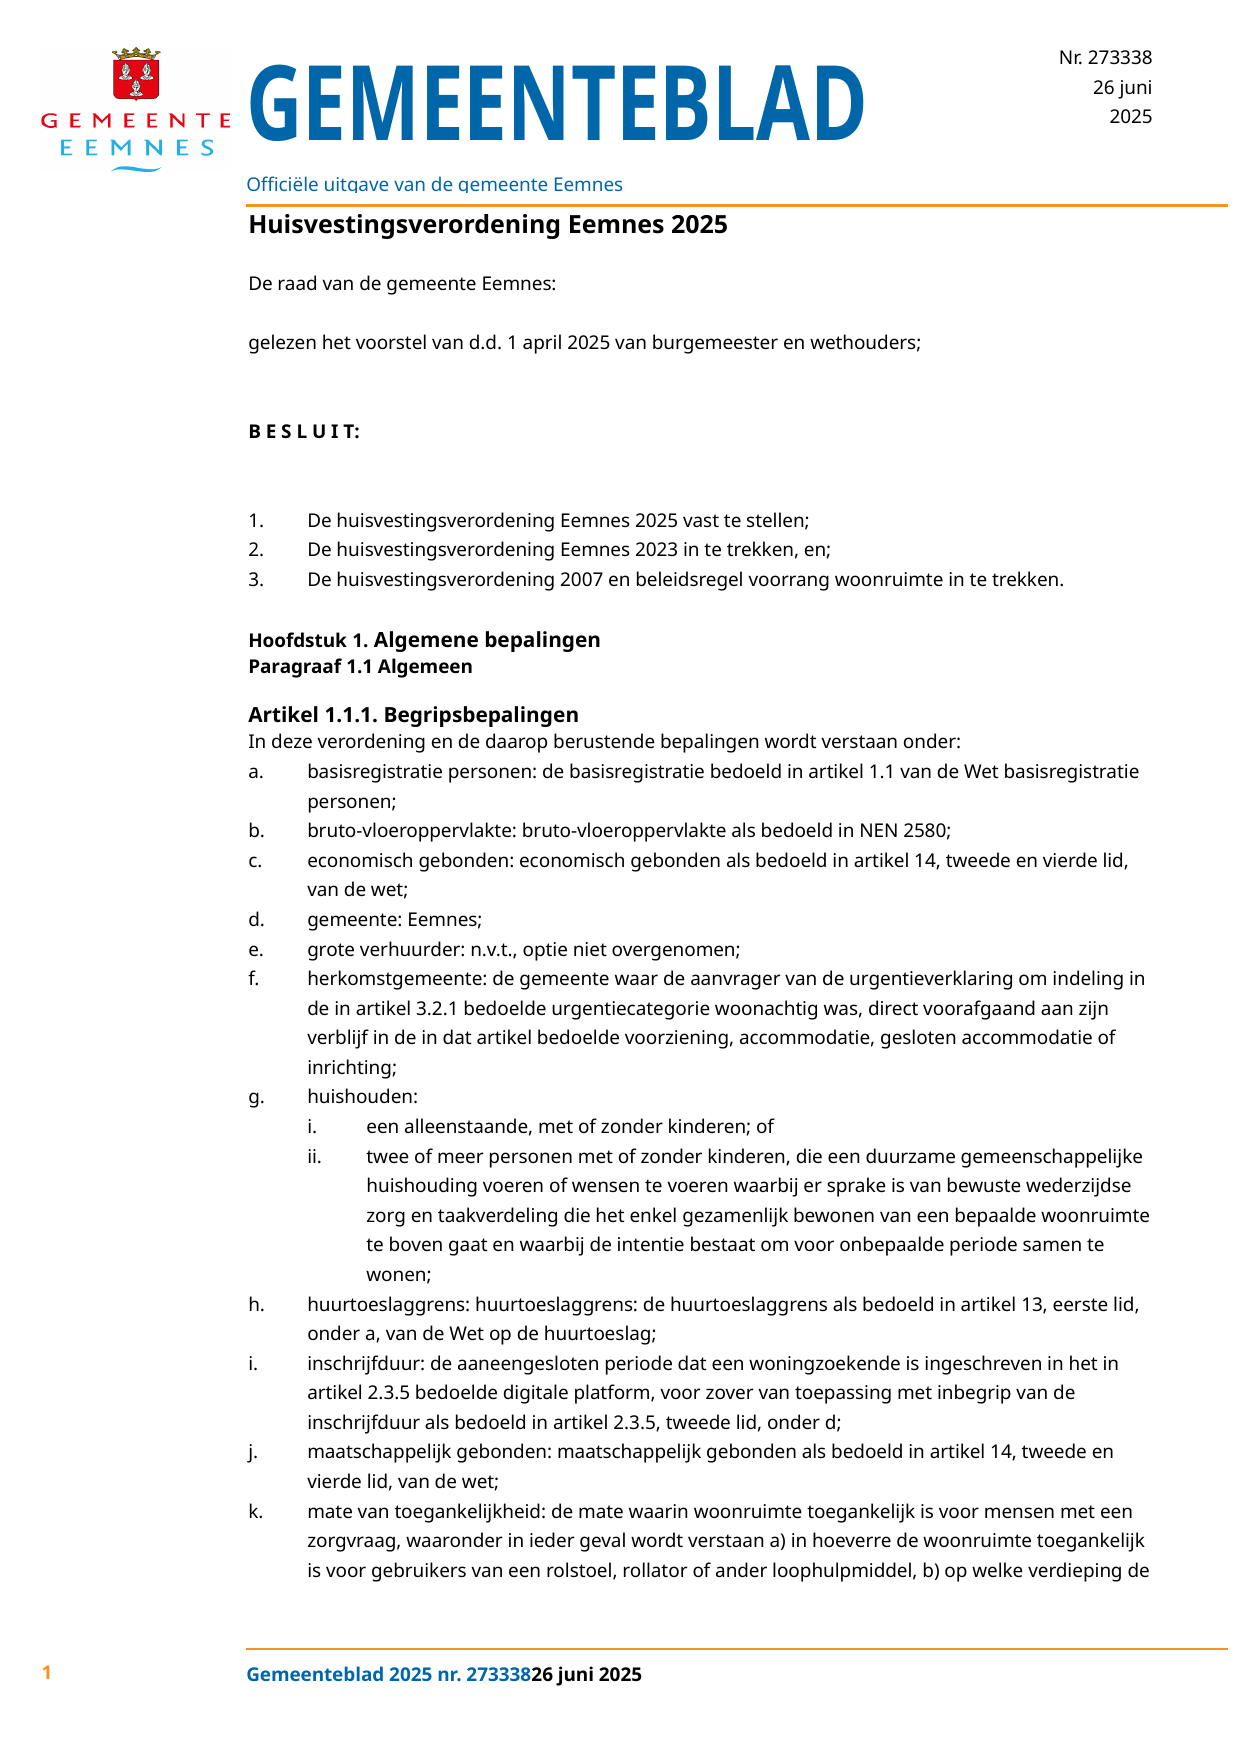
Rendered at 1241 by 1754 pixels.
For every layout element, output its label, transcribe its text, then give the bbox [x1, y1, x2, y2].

list herkomstgemeente: de gemeente waar de aanvrager van de urgentieverklaring om indeling in de in artikel 3.2.1 bedoelde urgentiecategorie woonachtig was, direct voorafgaand aan zijn verblijf in de in dat artikel bedoelde voorziening, accommodatie, gesloten accommodatie of inrichting; [248, 965, 1152, 1080]
list een alleenstaande, met of zonder kinderen; of [307, 1113, 1152, 1139]
text B E S L U I T: [248, 418, 1152, 444]
text gelezen het voorstel van d.d. 1 april 2025 van burgemeester en wethouders; [248, 329, 1152, 355]
list huurtoeslaggrens: huurtoeslaggrens: de huurtoeslaggrens als bedoeld in artikel 13, eerste lid, onder a, van de Wet op de huurtoeslag; [248, 1291, 1152, 1346]
list De huisvestingsverordening 2007 en beleidsregel voorrang woonruimte in te trekken. [248, 566, 1152, 592]
list grote verhuurder: n.v.t., optie niet overgenomen; [248, 936, 1152, 962]
text In deze verordening en de daarop berustende bepalingen wordt verstaan onder: [248, 729, 1152, 754]
list huishouden: [248, 1084, 1152, 1109]
list mate van toegankelijkheid: de mate waarin woonruimte toegankelijk is voor mensen met een zorgvraag, waaronder in ieder geval wordt verstaan a) in hoeverre de woonruimte toegankelijk is voor gebruikers van een rolstoel, rollator of ander loophulpmiddel, b) op welke verdieping de [248, 1498, 1152, 1583]
list gemeente: Eemnes; [248, 906, 1152, 932]
text Artikel 1.1.1. Begripsbepalingen [248, 700, 1152, 729]
list basisregistratie personen: de basisregistratie bedoeld in artikel 1.1 van de Wet basisregistratie personen; [248, 758, 1152, 814]
list De huisvestingsverordening Eemnes 2025 vast te stellen; [248, 507, 1152, 533]
list inschrijfduur: de aaneengesloten periode dat een woningzoekende is ingeschreven in het in artikel 2.3.5 bedoelde digitale platform, voor zover van toepassing met inbegrip van de inschrijfduur als bedoeld in artikel 2.3.5, tweede lid, onder d; [248, 1350, 1152, 1435]
list De huisvestingsverordening Eemnes 2023 in te trekken, en; [248, 537, 1152, 562]
list economisch gebonden: economisch gebonden als bedoeld in artikel 14, tweede en vierde lid, van de wet; [248, 847, 1152, 902]
list bruto-vloeroppervlakte: bruto-vloeroppervlakte als bedoeld in NEN 2580; [248, 817, 1152, 843]
text Paragraaf 1.1 Algemeen [248, 654, 1152, 679]
list maatschappelijk gebonden: maatschappelijk gebonden als bedoeld in artikel 14, tweede en vierde lid, van de wet; [248, 1439, 1152, 1494]
text De raad van de gemeente Eemnes: [248, 270, 1152, 296]
text Huisvestingsverordening Eemnes 2025 [248, 207, 1152, 241]
picture [41, 47, 231, 172]
list twee of meer personen met of zonder kinderen, die een duurzame gemeenschappelijke huishouding voeren of wensen te voeren waarbij er sprake is van bewuste wederzijdse zorg en taakverdeling die het enkel gezamenlijk bewonen van een bepaalde woonruimte te boven gaat en waarbij de intentie bestaat om voor onbepaalde periode samen te wonen; [307, 1143, 1152, 1287]
text Hoofdstuk 1. Algemene bepalingen [248, 625, 1152, 654]
